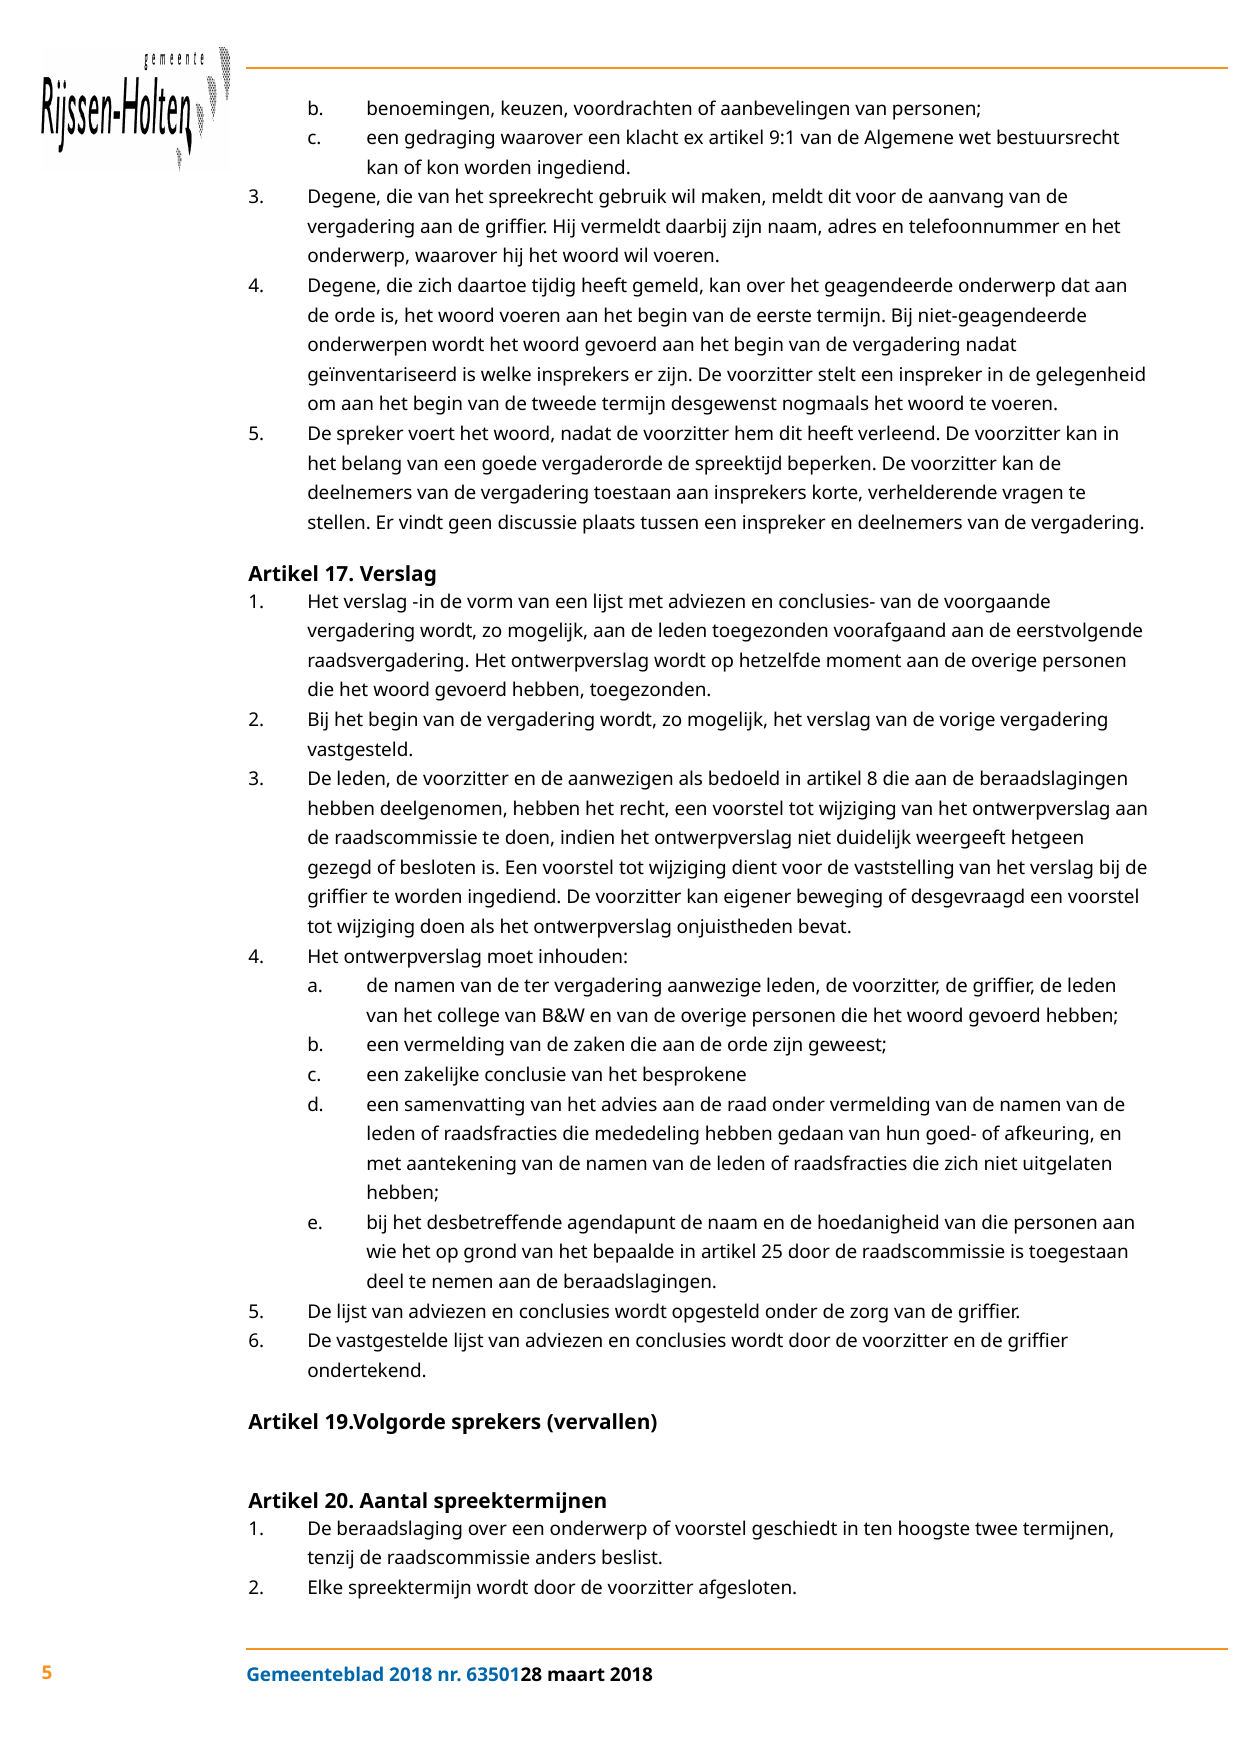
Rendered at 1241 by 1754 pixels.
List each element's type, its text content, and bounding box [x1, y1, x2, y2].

list De beraadslaging over een onderwerp of voorstel geschiedt in ten hoogste twee termijnen, tenzij de raadscommissie anders beslist. [248, 1515, 1152, 1570]
picture [41, 47, 231, 172]
list een gedraging waarover een klacht ex artikel 9:1 van de Algemene wet bestuursrecht kan of kon worden ingediend. [307, 124, 1152, 180]
list een samenvatting van het advies aan de raad onder vermelding van de namen van de leden of raadsfracties die mededeling hebben gedaan van hun goed- of afkeuring, en met aantekening van de namen van de leden of raadsfracties die zich niet uitgelaten hebben; [307, 1091, 1152, 1205]
text Artikel 20. Aantal spreektermijnen [248, 1486, 1152, 1515]
list De lijst van adviezen en conclusies wordt opgesteld onder de zorg van de griffier. [248, 1298, 1152, 1323]
list Degene, die van het spreekrecht gebruik wil maken, meldt dit voor de aanvang van de vergadering aan de griffier. Hij vermeldt daarbij zijn naam, adres en telefoonnummer en het onderwerp, waarover hij het woord wil voeren. [248, 183, 1152, 268]
list Elke spreektermijn wordt door de voorzitter afgesloten. [248, 1574, 1152, 1599]
list de namen van de ter vergadering aanwezige leden, de voorzitter, de griffier, de leden van het college van B&W en van de overige personen die het woord gevoerd hebben; [307, 972, 1152, 1028]
list een zakelijke conclusie van het besprokene [307, 1061, 1152, 1087]
text Artikel 19.Volgorde sprekers (vervallen) [248, 1407, 1152, 1436]
list Het ontwerpverslag moet inhouden: [248, 943, 1152, 968]
list benoemingen, keuzen, voordrachten of aanbevelingen van personen; [307, 95, 1152, 121]
list bij het desbetreffende agendapunt de naam en de hoedanigheid van die personen aan wie het op grond van het bepaalde in artikel 25 door de raadscommissie is toegestaan deel te nemen aan de beraadslagingen. [307, 1209, 1152, 1294]
list De vastgestelde lijst van adviezen en conclusies wordt door de voorzitter en de griffier ondertekend. [248, 1327, 1152, 1383]
list Degene, die zich daartoe tijdig heeft gemeld, kan over het geagendeerde onderwerp dat aan de orde is, het woord voeren aan het begin van de eerste termijn. Bij niet-geagendeerde onderwerpen wordt het woord gevoerd aan het begin van de vergadering nadat geïnventariseerd is welke insprekers er zijn. De voorzitter stelt een inspreker in de gelegenheid om aan het begin van de tweede termijn desgewenst nogmaals het woord te voeren. [248, 272, 1152, 416]
list Bij het begin van de vergadering wordt, zo mogelijk, het verslag van de vorige vergadering vastgesteld. [248, 706, 1152, 761]
list Het verslag -in de vorm van een lijst met adviezen en conclusies- van de voorgaande vergadering wordt, zo mogelijk, aan de leden toegezonden voorafgaand aan de eerstvolgende raadsvergadering. Het ontwerpverslag wordt op hetzelfde moment aan de overige personen die het woord gevoerd hebben, toegezonden. [248, 588, 1152, 702]
text Artikel 17. Verslag [248, 559, 1152, 588]
list een vermelding van de zaken die aan de orde zijn geweest; [307, 1032, 1152, 1057]
list De leden, de voorzitter en de aanwezigen als bedoeld in artikel 8 die aan de beraadslagingen hebben deelgenomen, hebben het recht, een voorstel tot wijziging van het ontwerpverslag aan de raadscommissie te doen, indien het ontwerpverslag niet duidelijk weergeeft hetgeen gezegd of besloten is. Een voorstel tot wijziging dient voor de vaststelling van het verslag bij de griffier te worden ingediend. De voorzitter kan eigener beweging of desgevraagd een voorstel tot wijziging doen als het ontwerpverslag onjuistheden bevat. [248, 765, 1152, 939]
list De spreker voert het woord, nadat de voorzitter hem dit heeft verleend. De voorzitter kan in het belang van een goede vergaderorde de spreektijd beperken. De voorzitter kan de deelnemers van de vergadering toestaan aan insprekers korte, verhelderende vragen te stellen. Er vindt geen discussie plaats tussen een inspreker en deelnemers van de vergadering. [248, 420, 1152, 535]
